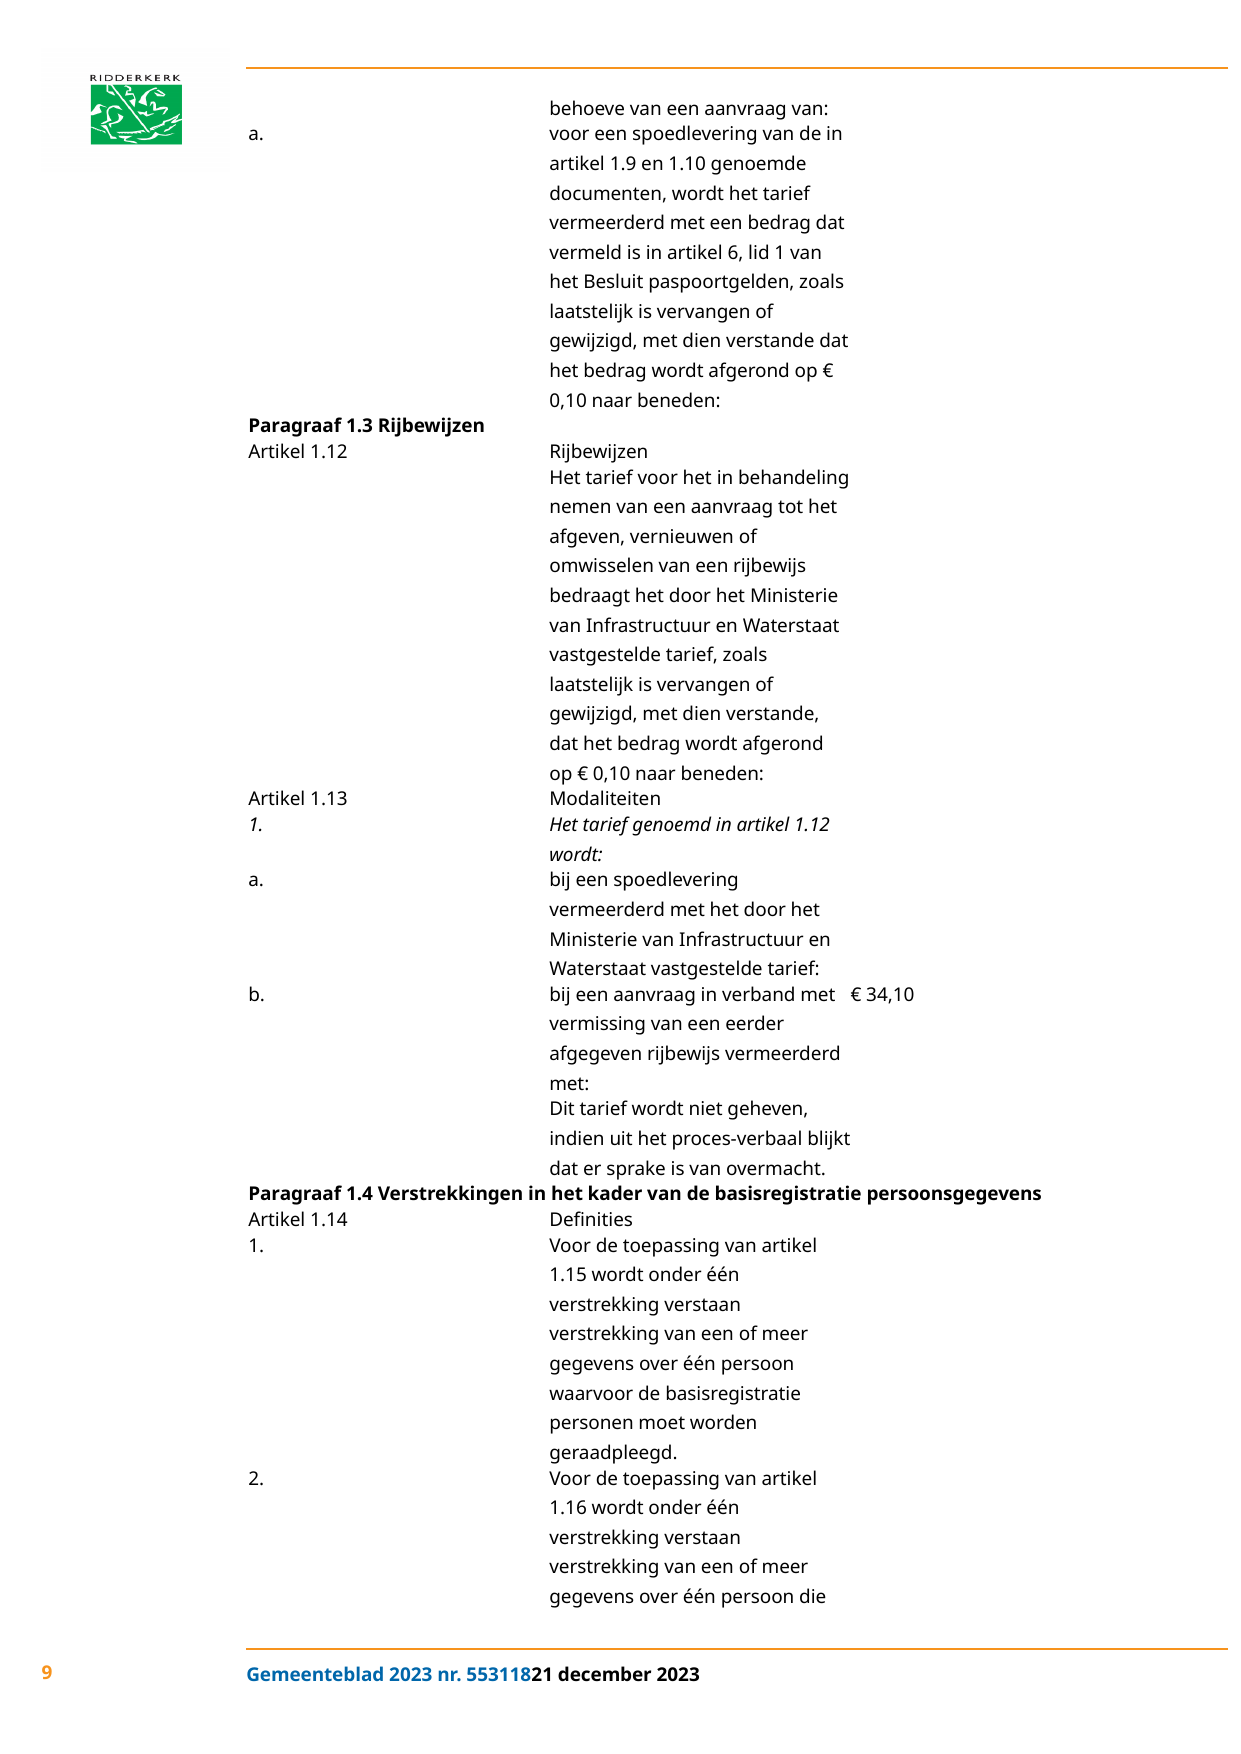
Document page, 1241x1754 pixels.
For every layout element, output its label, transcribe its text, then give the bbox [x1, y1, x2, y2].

picture [41, 47, 231, 172]
table_cell [850, 1465, 1152, 1609]
table_cell Definities [549, 1206, 850, 1232]
table_cell Artikel 1.12 [248, 438, 549, 464]
table_cell Dit tarief wordt niet geheven, indien uit het proces-verbaal blijkt dat er sprake is van overmacht. [549, 1096, 850, 1180]
table_cell Rijbewijzen [549, 438, 850, 464]
table_cell 1. [248, 811, 549, 867]
table_cell [850, 121, 1152, 412]
table_cell Paragraaf 1.3 Rijbewijzen [248, 413, 850, 438]
table_cell € 34,10 [850, 981, 1152, 1096]
table_cell [850, 1206, 1152, 1232]
table_cell Het tarief genoemd in artikel 1.12 wordt: [549, 811, 850, 867]
table_cell Het tarief voor het in behandeling nemen van een aanvraag tot het afgeven, vernieuwen of omwisselen van een rijbewijs bedraagt het door het Ministerie van Infrastructuur en Waterstaat vastgestelde tarief, zoals laatstelijk is vervangen of gewijzigd, met dien verstande, dat het bedrag wordt afgerond op € 0,10 naar beneden: [549, 464, 850, 786]
table_cell [850, 1096, 1152, 1180]
table_cell 1. [248, 1232, 549, 1465]
table_cell a. [248, 121, 549, 412]
table_cell [248, 95, 549, 121]
table_cell [850, 438, 1152, 464]
table_cell b. [248, 981, 549, 1096]
table_cell 2. [248, 1465, 549, 1609]
table_cell behoeve van een aanvraag van: [549, 95, 850, 121]
table_cell Modaliteiten [549, 786, 850, 811]
table_cell Artikel 1.13 [248, 786, 549, 811]
table_cell [850, 464, 1152, 786]
table_cell Artikel 1.14 [248, 1206, 549, 1232]
table_cell Voor de toepassing van artikel 1.15 wordt onder één verstrekking verstaan verstrekking van een of meer gegevens over één persoon waarvoor de basisregistratie personen moet worden geraadpleegd. [549, 1232, 850, 1465]
table_cell [248, 464, 549, 786]
table_cell Voor de toepassing van artikel 1.16 wordt onder één verstrekking verstaan verstrekking van een of meer gegevens over één persoon die [549, 1465, 850, 1609]
table_cell voor een spoedlevering van de in artikel 1.9 en 1.10 genoemde documenten, wordt het tarief vermeerderd met een bedrag dat vermeld is in artikel 6, lid 1 van het Besluit paspoortgelden, zoals laatstelijk is vervangen of gewijzigd, met dien verstande dat het bedrag wordt afgerond op € 0,10 naar beneden: [549, 121, 850, 412]
table_cell [850, 1232, 1152, 1465]
table_cell [850, 867, 1152, 981]
table_cell [850, 811, 1152, 867]
table_cell Paragraaf 1.4 Verstrekkingen in het kader van de basisregistratie persoonsgegevens [248, 1180, 1152, 1206]
table_cell bij een spoedlevering vermeerderd met het door het Ministerie van Infrastructuur en Waterstaat vastgestelde tarief: [549, 867, 850, 981]
table_cell [850, 95, 1152, 121]
table_cell [850, 786, 1152, 811]
table_cell bij een aanvraag in verband met vermissing van een eerder afgegeven rijbewijs vermeerderd met: [549, 981, 850, 1096]
table_cell a. [248, 867, 549, 981]
table_cell [248, 1096, 549, 1180]
table_cell [850, 413, 1152, 438]
